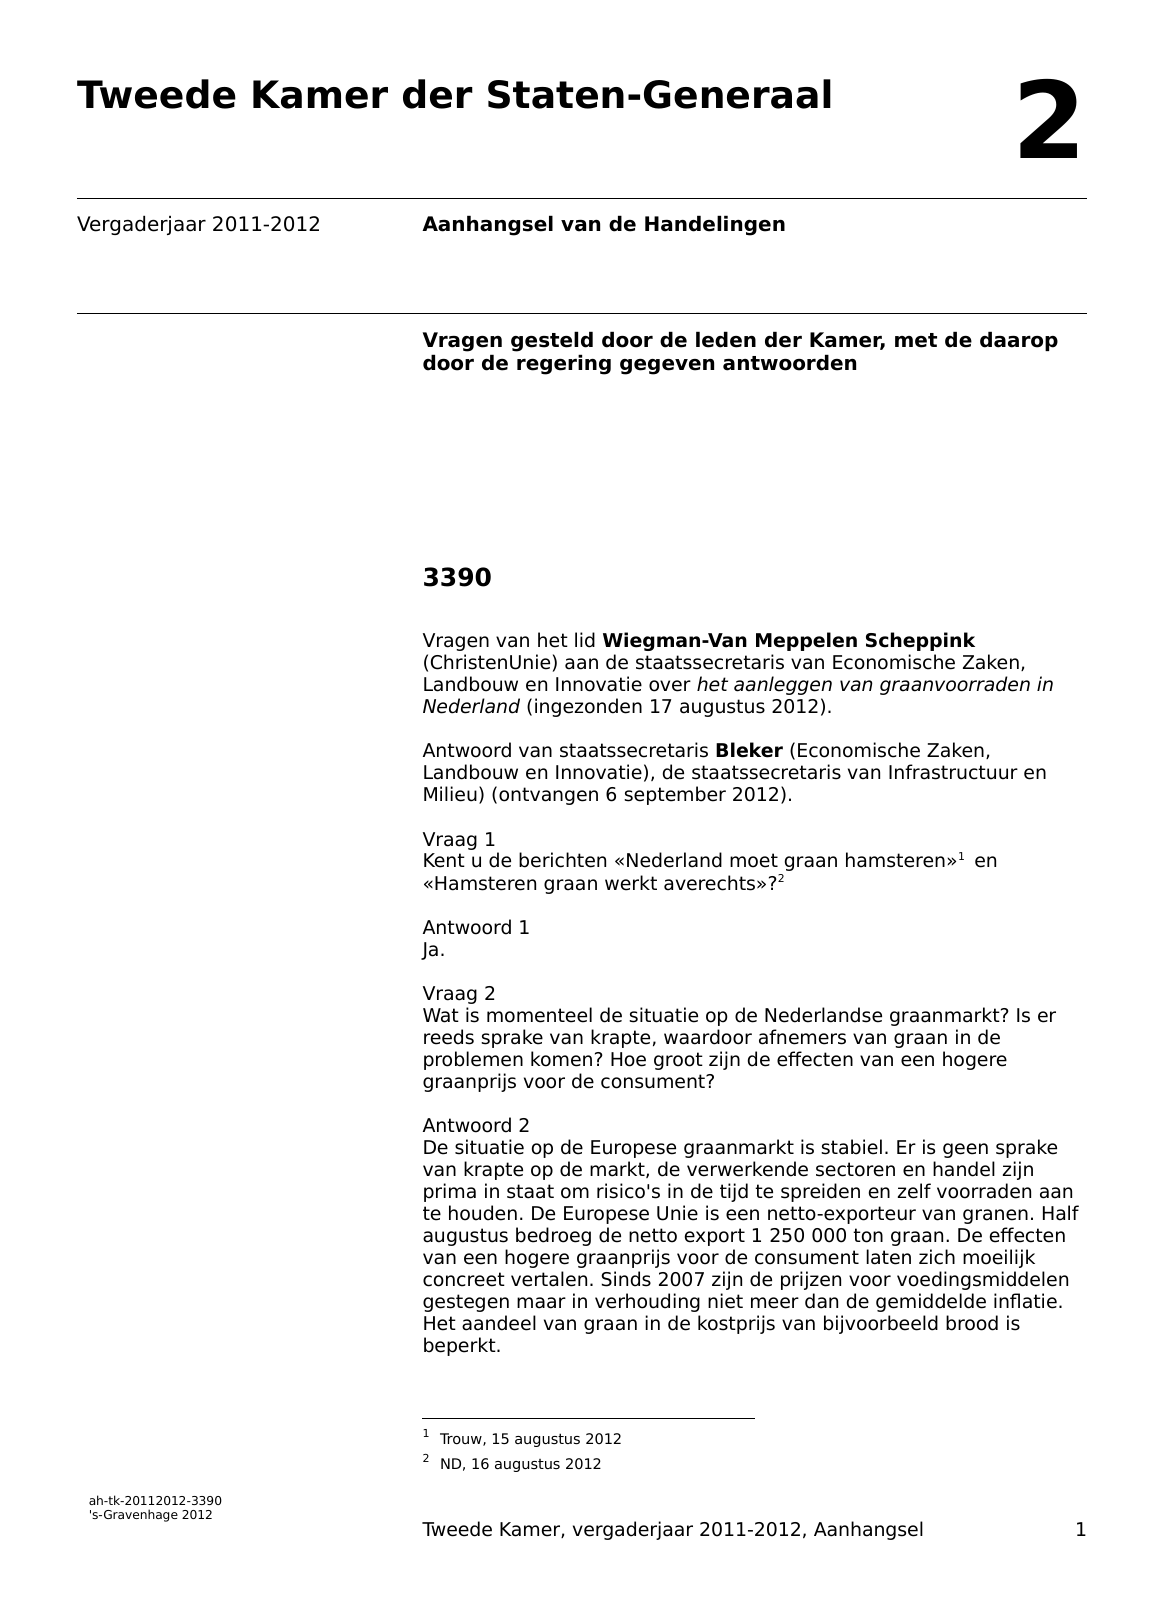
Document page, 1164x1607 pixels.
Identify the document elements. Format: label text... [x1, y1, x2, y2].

table_cell Aanhangsel van de Handelingen [422, 199, 1087, 313]
table_cell Vergaderjaar 2011-2012 [77, 199, 422, 313]
table_cell Vragen gesteld door de leden der Kamer, met de daarop door de regering gegeven antwoorden [422, 314, 1087, 375]
text ah-tk-20112012-3390 [88, 1494, 323, 1508]
text ND, 16 augustus 2012 [422, 1452, 1087, 1474]
text Wat is momenteel de situatie op de Nederlandse graanmarkt? Is er reeds sprake van krapte, waardoor afnemers van graan in de problemen komen? Hoe groot zijn de effecten van een hogere graanprijs voor de consument? [422, 1005, 1087, 1093]
table_cell [77, 314, 422, 375]
text Ja. [422, 938, 1087, 961]
text Vraag 2 [422, 983, 1087, 1005]
text De situatie op de Europese graanmarkt is stabiel. Er is geen sprake van krapte op de markt, de verwerkende sectoren en handel zijn prima in staat om risico's in de tijd te spreiden en zelf voorraden aan te houden. De Europese Unie is een netto-exporteur van granen. Half augustus bedroeg de netto export 1 250 000 ton graan. De effecten van een hogere graanprijs voor de consument laten zich moeilijk concreet vertalen. Sinds 2007 zijn de prijzen voor voedingsmiddelen gestegen maar in verhouding niet meer dan de gemiddelde inflatie. Het aandeel van graan in de kostprijs van bijvoorbeeld brood is beperkt. [422, 1137, 1087, 1357]
text Vraag 1 [422, 828, 1087, 850]
table_header Tweede Kamer der Staten-Generaal [77, 59, 886, 198]
text Vragen van het lid Wiegman-Van Meppelen Scheppink (ChristenUnie) aan de staatssecretaris van Economische Zaken, Landbouw en Innovatie over het aanleggen van graanvoorraden in Nederland (ingezonden 17 augustus 2012). [422, 630, 1087, 718]
table_header 2 [886, 59, 1087, 198]
text Antwoord 2 [422, 1115, 1087, 1137]
text Antwoord 1 [422, 917, 1087, 938]
text 3390 [422, 563, 1087, 592]
text Trouw, 15 augustus 2012 [422, 1427, 1087, 1449]
text Antwoord van staatssecretaris Bleker (Economische Zaken, Landbouw en Innovatie), de staatssecretaris van Infrastructuur en Milieu) (ontvangen 6 september 2012). [422, 740, 1087, 806]
text Kent u de berichten «Nederland moet graan hamsteren» en «Hamsteren graan werkt averechts»? [422, 850, 1087, 894]
text 's-Gravenhage 2012 [88, 1508, 323, 1522]
